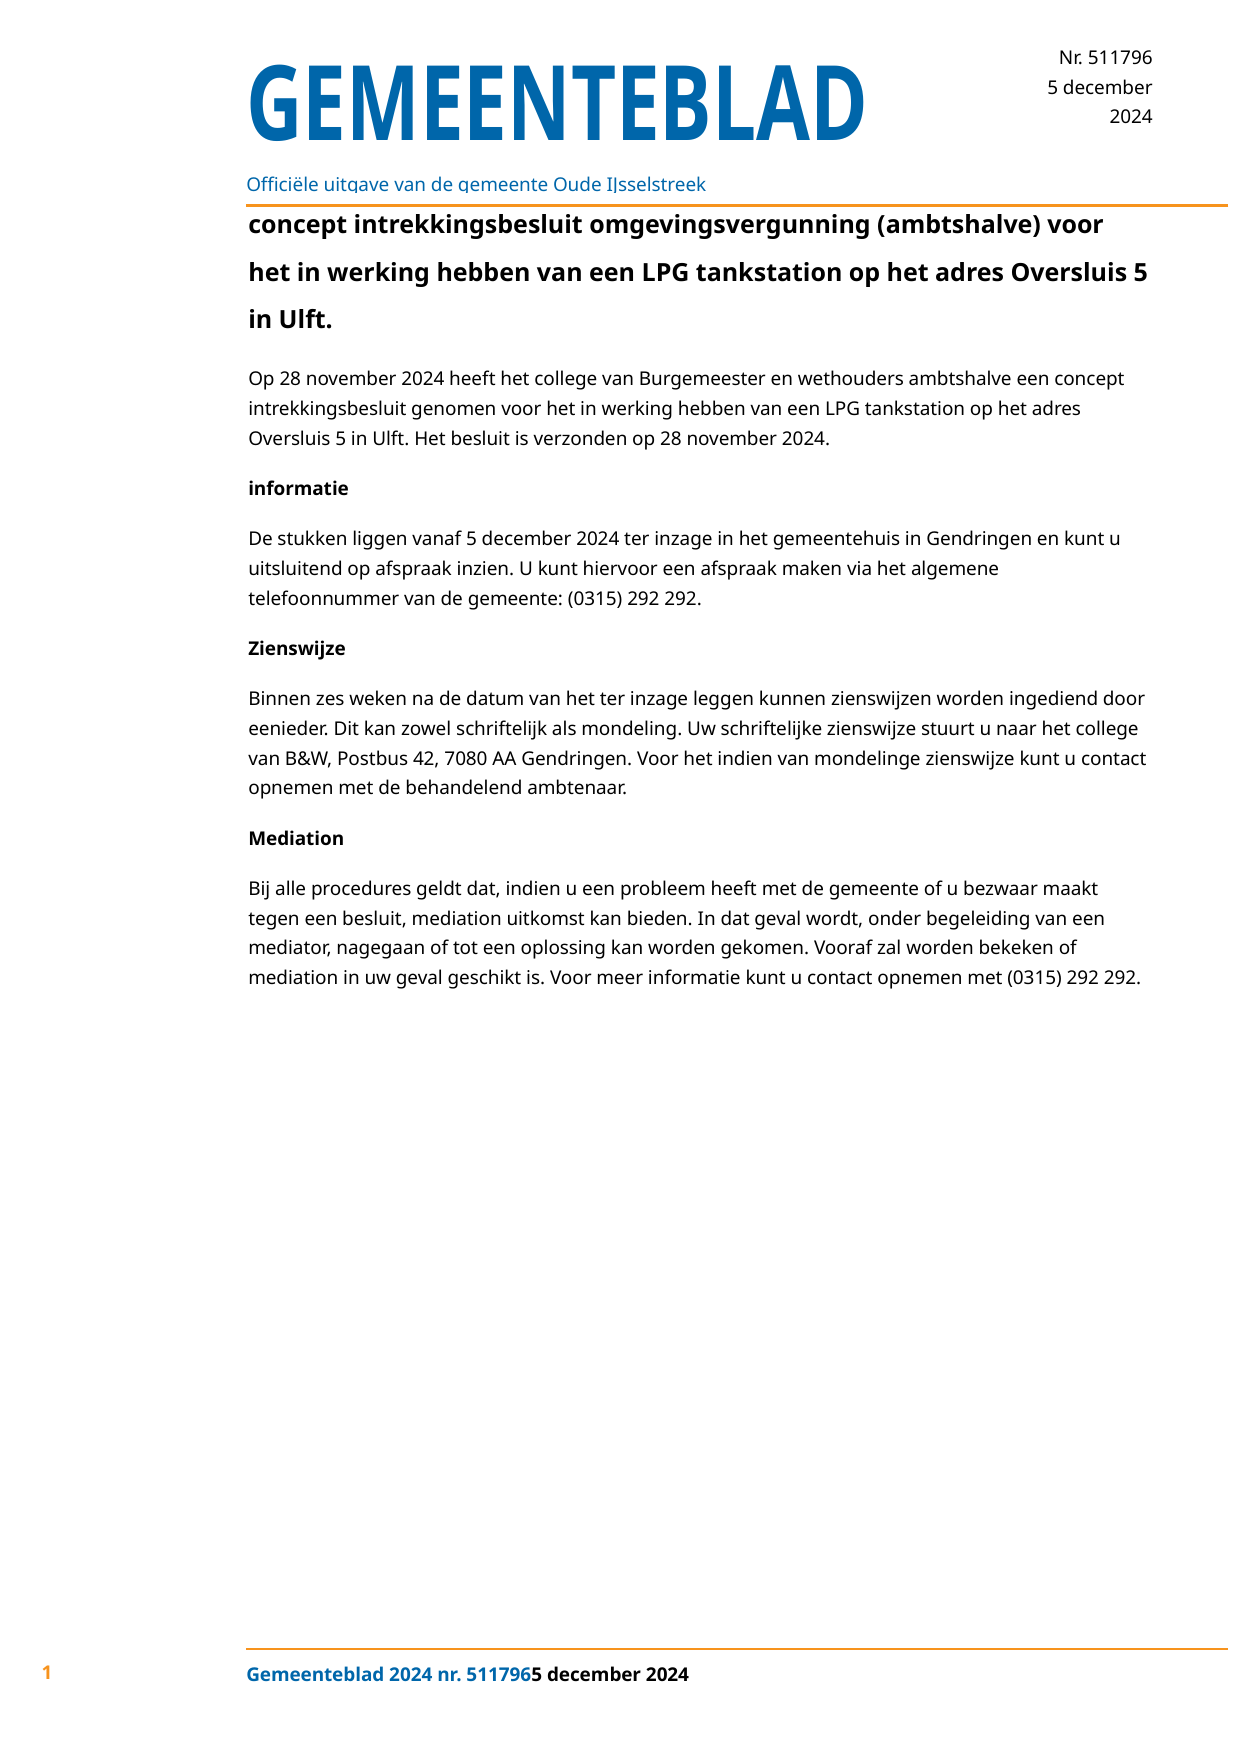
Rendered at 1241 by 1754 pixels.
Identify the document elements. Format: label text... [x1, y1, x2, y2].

text Op 28 november 2024 heeft het college van Burgemeester en wethouders ambtshalve een concept intrekkingsbesluit genomen voor het in werking hebben van een LPG tankstation op het adres Oversluis 5 in Ulft. Het besluit is verzonden op 28 november 2024. [248, 366, 1152, 450]
text Mediation [248, 825, 1152, 850]
picture [41, 47, 231, 172]
text informatie [248, 475, 1152, 501]
text Bij alle procedures geldt dat, indien u een probleem heeft met de gemeente of u bezwaar maakt tegen een besluit, mediation uitkomst kan bieden. In dat geval wordt, onder begeleiding van een mediator, nagegaan of tot een oplossing kan worden gekomen. Vooraf zal worden bekeken of mediation in uw geval geschikt is. Voor meer informatie kunt u contact opnemen met (0315) 292 292. [248, 875, 1152, 989]
text Binnen zes weken na de datum van het ter inzage leggen kunnen zienswijzen worden ingediend door eenieder. Dit kan zowel schriftelijk als mondeling. Uw schriftelijke zienswijze stuurt u naar het college van B&W, Postbus 42, 7080 AA Gendringen. Voor het indien van mondelinge zienswijze kunt u contact opnemen met de behandelend ambtenaar. [248, 686, 1152, 800]
text Zienswijze [248, 635, 1152, 661]
text De stukken liggen vanaf 5 december 2024 ter inzage in het gemeentehuis in Gendringen en kunt u uitsluitend op afspraak inzien. U kunt hiervoor een afspraak maken via het algemene telefoonnummer van de gemeente: (0315) 292 292. [248, 526, 1152, 610]
text concept intrekkingsbesluit omgevingsvergunning (ambtshalve) voor het in werking hebben van een LPG tankstation op het adres Oversluis 5 in Ulft. [248, 207, 1152, 336]
